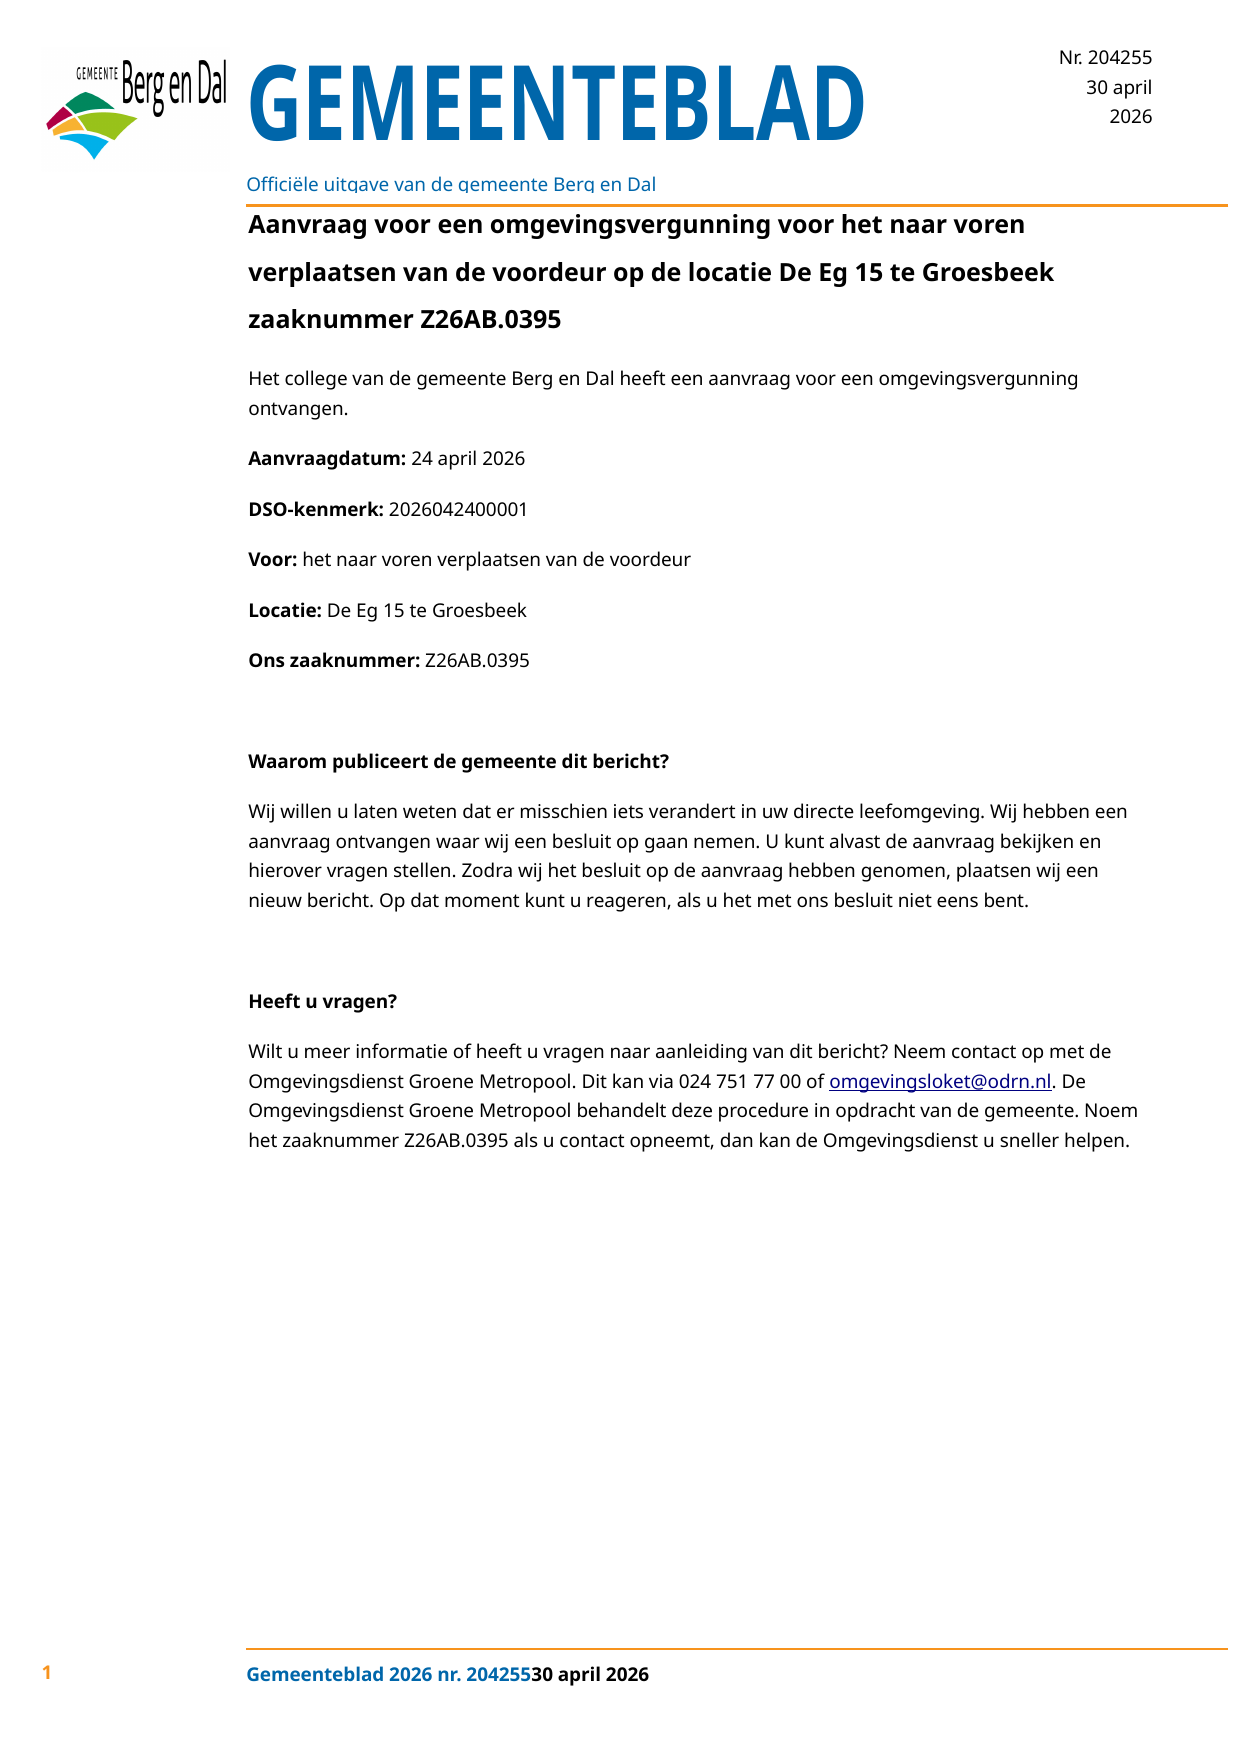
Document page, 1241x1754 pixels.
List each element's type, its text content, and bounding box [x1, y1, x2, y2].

text DSO-kenmerk: 2026042400001 [248, 496, 1152, 522]
text Aanvraag voor een omgevingsvergunning voor het naar voren verplaatsen van de voordeur op de locatie De Eg 15 te Groesbeek zaaknummer Z26AB.0395 [248, 207, 1152, 336]
text Wij willen u laten weten dat er misschien iets verandert in uw directe leefomgeving. Wij hebben een aanvraag ontvangen waar wij een besluit op gaan nemen. U kunt alvast de aanvraag bekijken en hierover vragen stellen. Zodra wij het besluit op de aanvraag hebben genomen, plaatsen wij een nieuw bericht. Op dat moment kunt u reageren, als u het met ons besluit niet eens bent. [248, 798, 1152, 913]
text Wilt u meer informatie of heeft u vragen naar aanleiding van dit bericht? Neem contact op met de Omgevingsdienst Groene Metropool. Dit kan via 024 751 77 00 of omgevingsloket@odrn.nl. De Omgevingsdienst Groene Metropool behandelt deze procedure in opdracht van de gemeente. Noem het zaaknummer Z26AB.0395 als u contact opneemt, dan kan de Omgevingsdienst u sneller helpen. [248, 1038, 1152, 1153]
text Voor: het naar voren verplaatsen van de voordeur [248, 546, 1152, 572]
text Heeft u vragen? [248, 988, 1152, 1014]
text Aanvraagdatum: 24 april 2026 [248, 446, 1152, 471]
text Locatie: De Eg 15 te Groesbeek [248, 597, 1152, 622]
picture [41, 47, 231, 172]
text Ons zaaknummer: Z26AB.0395 [248, 647, 1152, 673]
text Het college van de gemeente Berg en Dal heeft een aanvraag voor een omgevingsvergunning ontvangen. [248, 366, 1152, 421]
text Waarom publiceert de gemeente dit bericht? [248, 748, 1152, 774]
